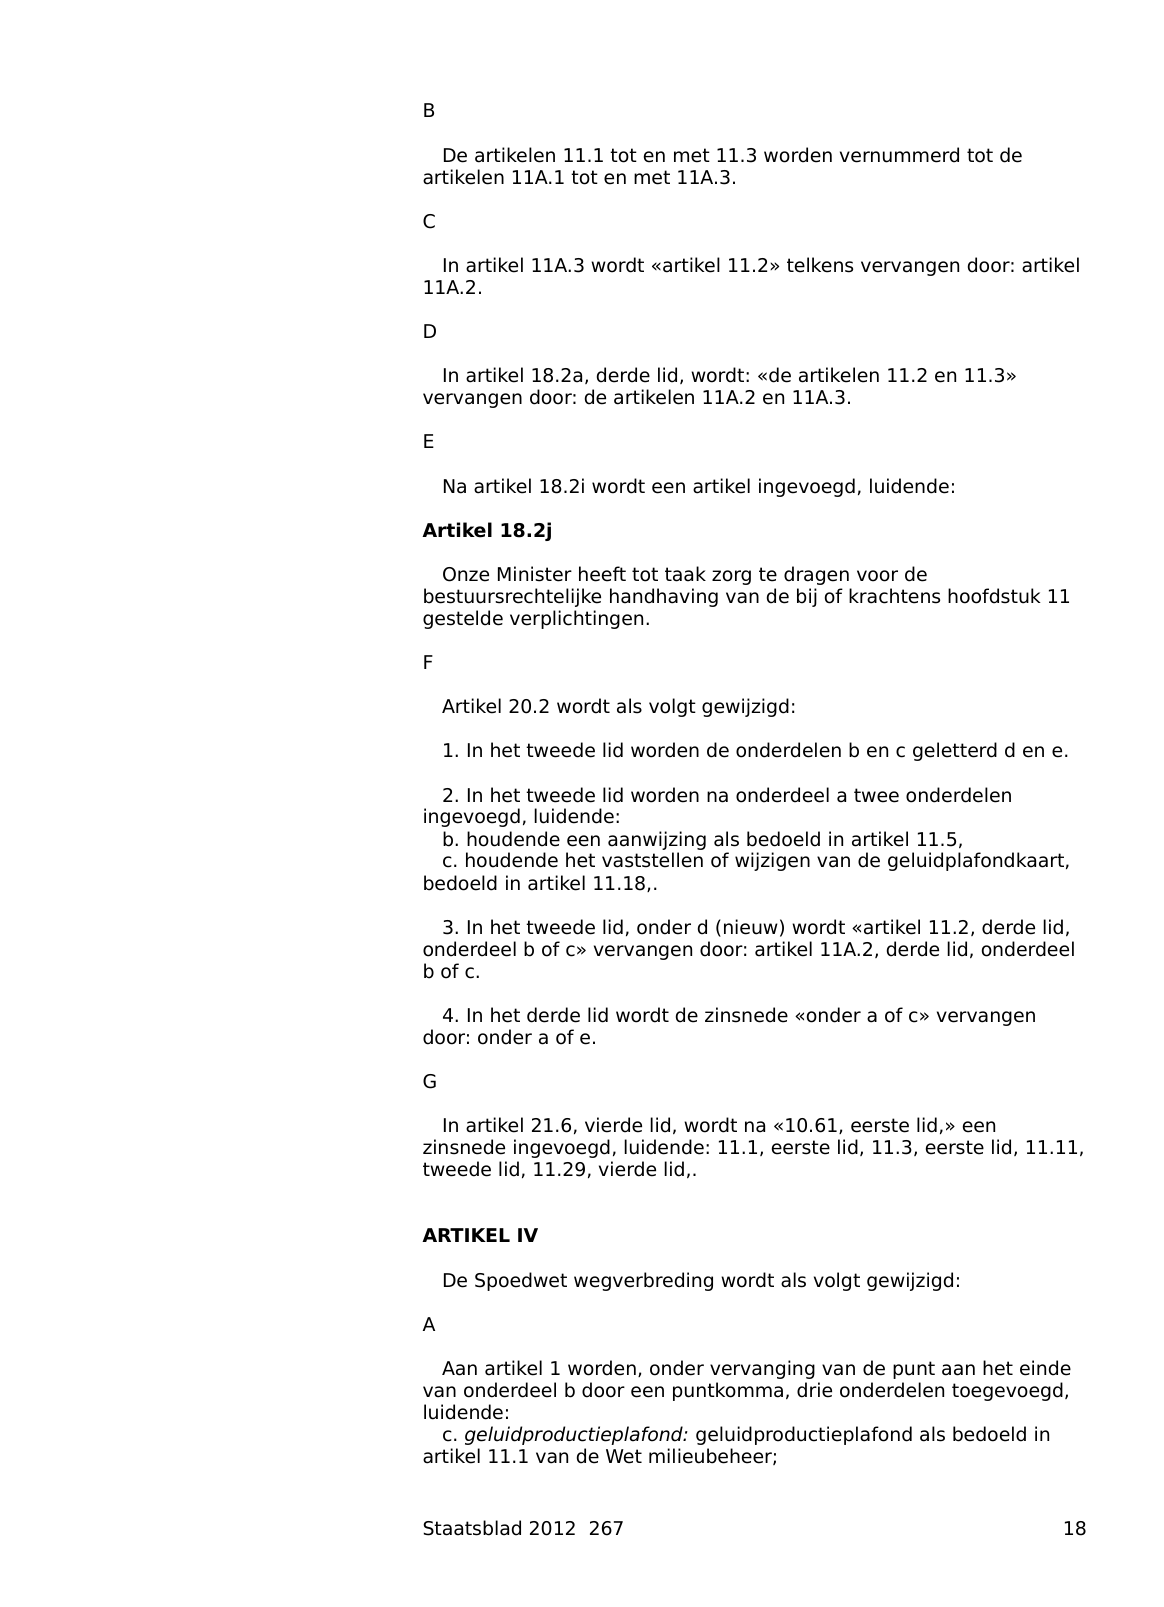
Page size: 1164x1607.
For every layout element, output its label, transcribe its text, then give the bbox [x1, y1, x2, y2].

text De artikelen 11.1 tot en met 11.3 worden vernummerd tot de artikelen 11A.1 tot en met 11A.3. [422, 144, 1087, 188]
text 2. In het tweede lid worden na onderdeel a twee onderdelen ingevoegd, luidende: [422, 784, 1087, 828]
text D [422, 321, 1087, 343]
text 4. In het derde lid wordt de zinsnede «onder a of c» vervangen door: onder a of e. [422, 1005, 1087, 1049]
text G [422, 1071, 1087, 1093]
text c. geluidproductieplafond: geluidproductieplafond als bedoeld in artikel 11.1 van de Wet milieubeheer; [422, 1424, 1087, 1468]
text In artikel 21.6, vierde lid, wordt na «10.61, eerste lid,» een zinsnede ingevoegd, luidende: 11.1, eerste lid, 11.3, eerste lid, 11.11, tweede lid, 11.29, vierde lid,. [422, 1115, 1087, 1181]
text 3. In het tweede lid, onder d (nieuw) wordt «artikel 11.2, derde lid, onderdeel b of c» vervangen door: artikel 11A.2, derde lid, onderdeel b of c. [422, 917, 1087, 982]
text 1. In het tweede lid worden de onderdelen b en c geletterd d en e. [422, 740, 1087, 762]
text C [422, 211, 1087, 233]
text B [422, 100, 1087, 122]
subtitle Artikel 18.2j [422, 520, 1087, 542]
text Aan artikel 1 worden, onder vervanging van de punt aan het einde van onderdeel b door een puntkomma, drie onderdelen toegevoegd, luidende: [422, 1358, 1087, 1424]
text In artikel 11A.3 wordt «artikel 11.2» telkens vervangen door: artikel 11A.2. [422, 255, 1087, 299]
text A [422, 1314, 1087, 1336]
text E [422, 431, 1087, 453]
text Na artikel 18.2i wordt een artikel ingevoegd, luidende: [422, 476, 1087, 497]
text Artikel 20.2 wordt als volgt gewijzigd: [422, 696, 1087, 718]
text b. houdende een aanwijzing als bedoeld in artikel 11.5, [422, 828, 1087, 850]
text In artikel 18.2a, derde lid, wordt: «de artikelen 11.2 en 11.3» vervangen door: de artikelen 11A.2 en 11A.3. [422, 365, 1087, 409]
text Onze Minister heeft tot taak zorg te dragen voor de bestuursrechtelijke handhaving van de bij of krachtens hoofdstuk 11 gestelde verplichtingen. [422, 564, 1087, 630]
text De Spoedwet wegverbreding wordt als volgt gewijzigd: [422, 1269, 1087, 1291]
subtitle ARTIKEL IV [422, 1225, 1087, 1247]
text c. houdende het vaststellen of wijzigen van de geluidplafondkaart, bedoeld in artikel 11.18,. [422, 850, 1087, 894]
text F [422, 652, 1087, 674]
